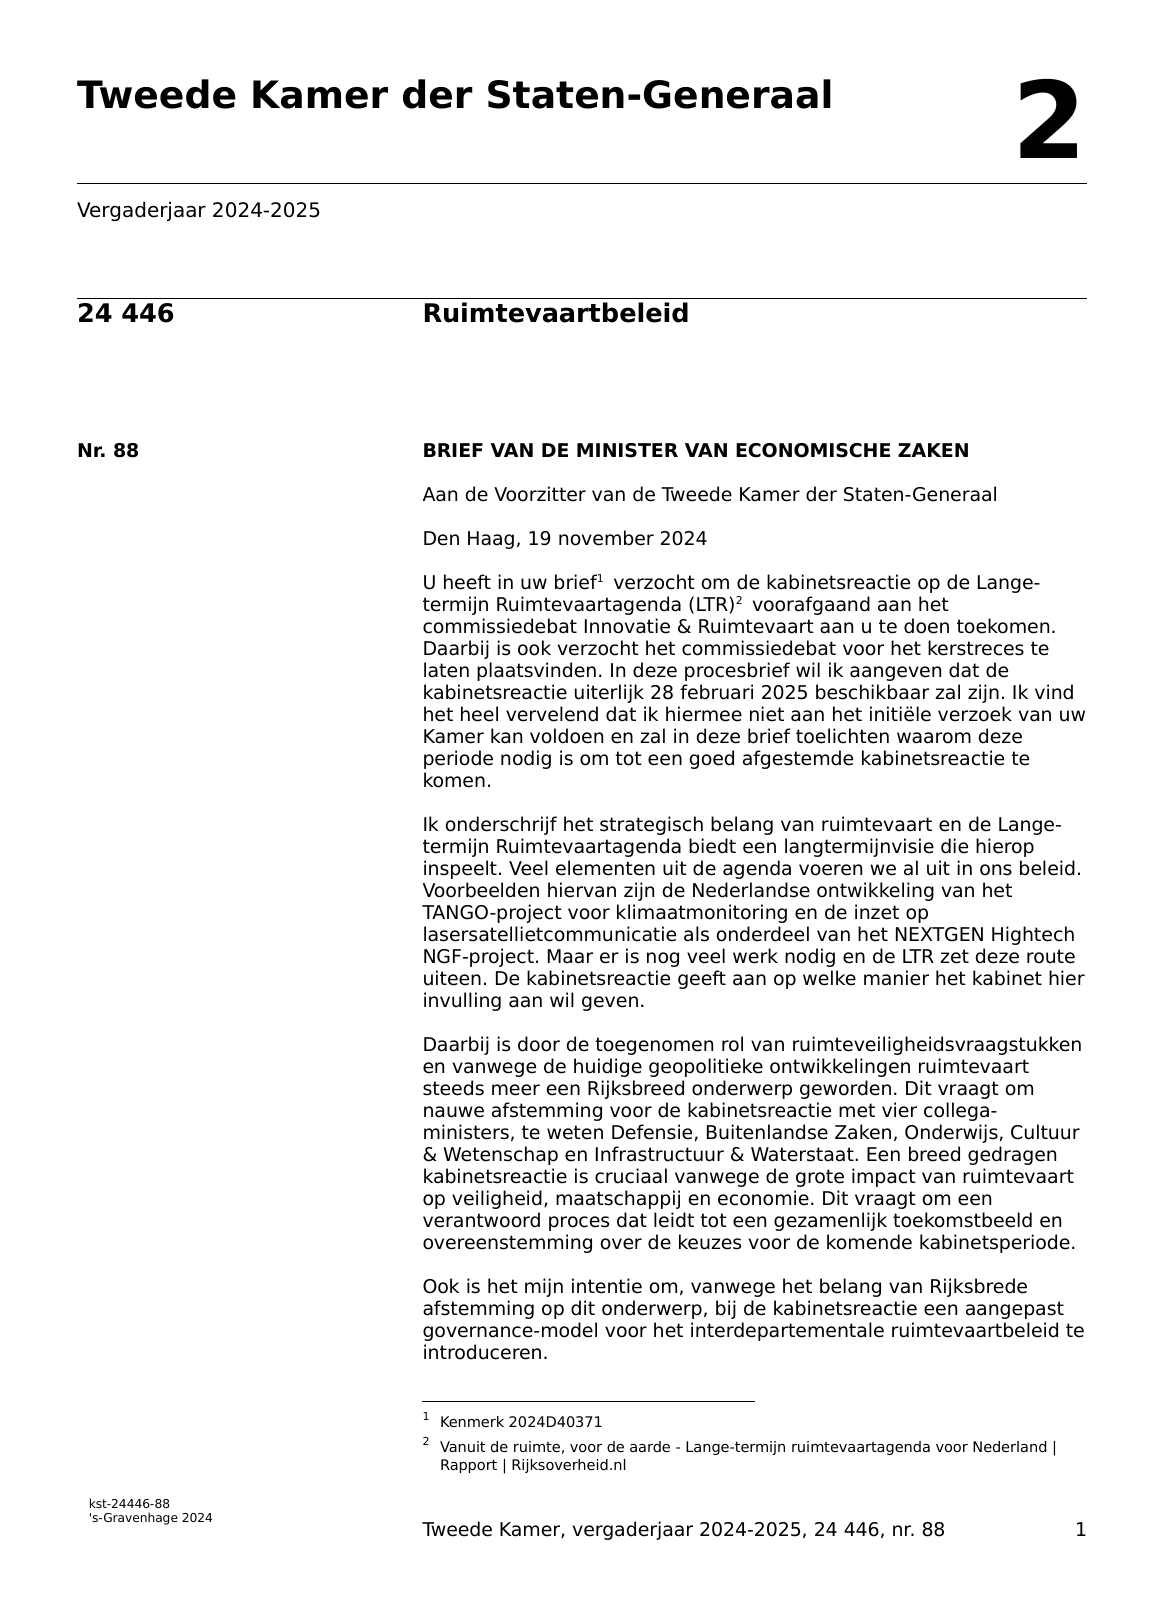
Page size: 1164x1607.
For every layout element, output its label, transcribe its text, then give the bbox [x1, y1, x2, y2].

text Kenmerk 2024D40371 [422, 1410, 1087, 1432]
text kst-24446-88 [88, 1497, 323, 1511]
table_header 2 [886, 59, 1087, 183]
text Aan de Voorzitter van de Tweede Kamer der Staten-Generaal [422, 484, 1087, 506]
table_cell Vergaderjaar 2024-2025 [77, 184, 1087, 298]
text Den Haag, 19 november 2024 [422, 528, 1087, 550]
text U heeft in uw brief verzocht om de kabinetsreactie op de Lange-termijn Ruimtevaartagenda (LTR) voorafgaand aan het commissiedebat Innovatie & Ruimtevaart aan u te doen toekomen. Daarbij is ook verzocht het commissiedebat voor het kerstreces te laten plaatsvinden. In deze procesbrief wil ik aangeven dat de kabinetsreactie uiterlijk 28 februari 2025 beschikbaar zal zijn. Ik vind het heel vervelend dat ik hiermee niet aan het initiële verzoek van uw Kamer kan voldoen en zal in deze brief toelichten waarom deze periode nodig is om tot een goed afgestemde kabinetsreactie te komen. [422, 572, 1087, 792]
text Vanuit de ruimte, voor de aarde - Lange-termijn ruimtevaartagenda voor Nederland | Rapport | Rijksoverheid.nl [422, 1435, 1087, 1474]
text Daarbij is door de toegenomen rol van ruimteveiligheidsvraagstukken en vanwege de huidige geopolitieke ontwikkelingen ruimtevaart steeds meer een Rijksbreed onderwerp geworden. Dit vraagt om nauwe afstemming voor de kabinetsreactie met vier collega-ministers, te weten Defensie, Buitenlandse Zaken, Onderwijs, Cultuur & Wetenschap en Infrastructuur & Waterstaat. Een breed gedragen kabinetsreactie is cruciaal vanwege de grote impact van ruimtevaart op veiligheid, maatschappij en economie. Dit vraagt om een verantwoord proces dat leidt tot een gezamenlijk toekomstbeeld en overeenstemming over de keuzes voor de komende kabinetsperiode. [422, 1034, 1087, 1254]
text Ik onderschrijf het strategisch belang van ruimtevaart en de Lange-termijn Ruimtevaartagenda biedt een langtermijnvisie die hierop inspeelt. Veel elementen uit de agenda voeren we al uit in ons beleid. Voorbeelden hiervan zijn de Nederlandse ontwikkeling van het TANGO-project voor klimaatmonitoring en de inzet op lasersatellietcommunicatie als onderdeel van het NEXTGEN Hightech NGF-project. Maar er is nog veel werk nodig en de LTR zet deze route uiteen. De kabinetsreactie geeft aan op welke manier het kabinet hier invulling aan wil geven. [422, 814, 1087, 1012]
text 's-Gravenhage 2024 [88, 1511, 323, 1525]
subtitle Nr. 88 BRIEF VAN DE MINISTER VAN ECONOMISCHE ZAKEN [77, 440, 1087, 462]
subtitle 24 446 Ruimtevaartbeleid [77, 299, 1087, 329]
text Ook is het mijn intentie om, vanwege het belang van Rijksbrede afstemming op dit onderwerp, bij de kabinetsreactie een aangepast governance-model voor het interdepartementale ruimtevaartbeleid te introduceren. [422, 1276, 1087, 1364]
table_header Tweede Kamer der Staten-Generaal [77, 59, 886, 183]
